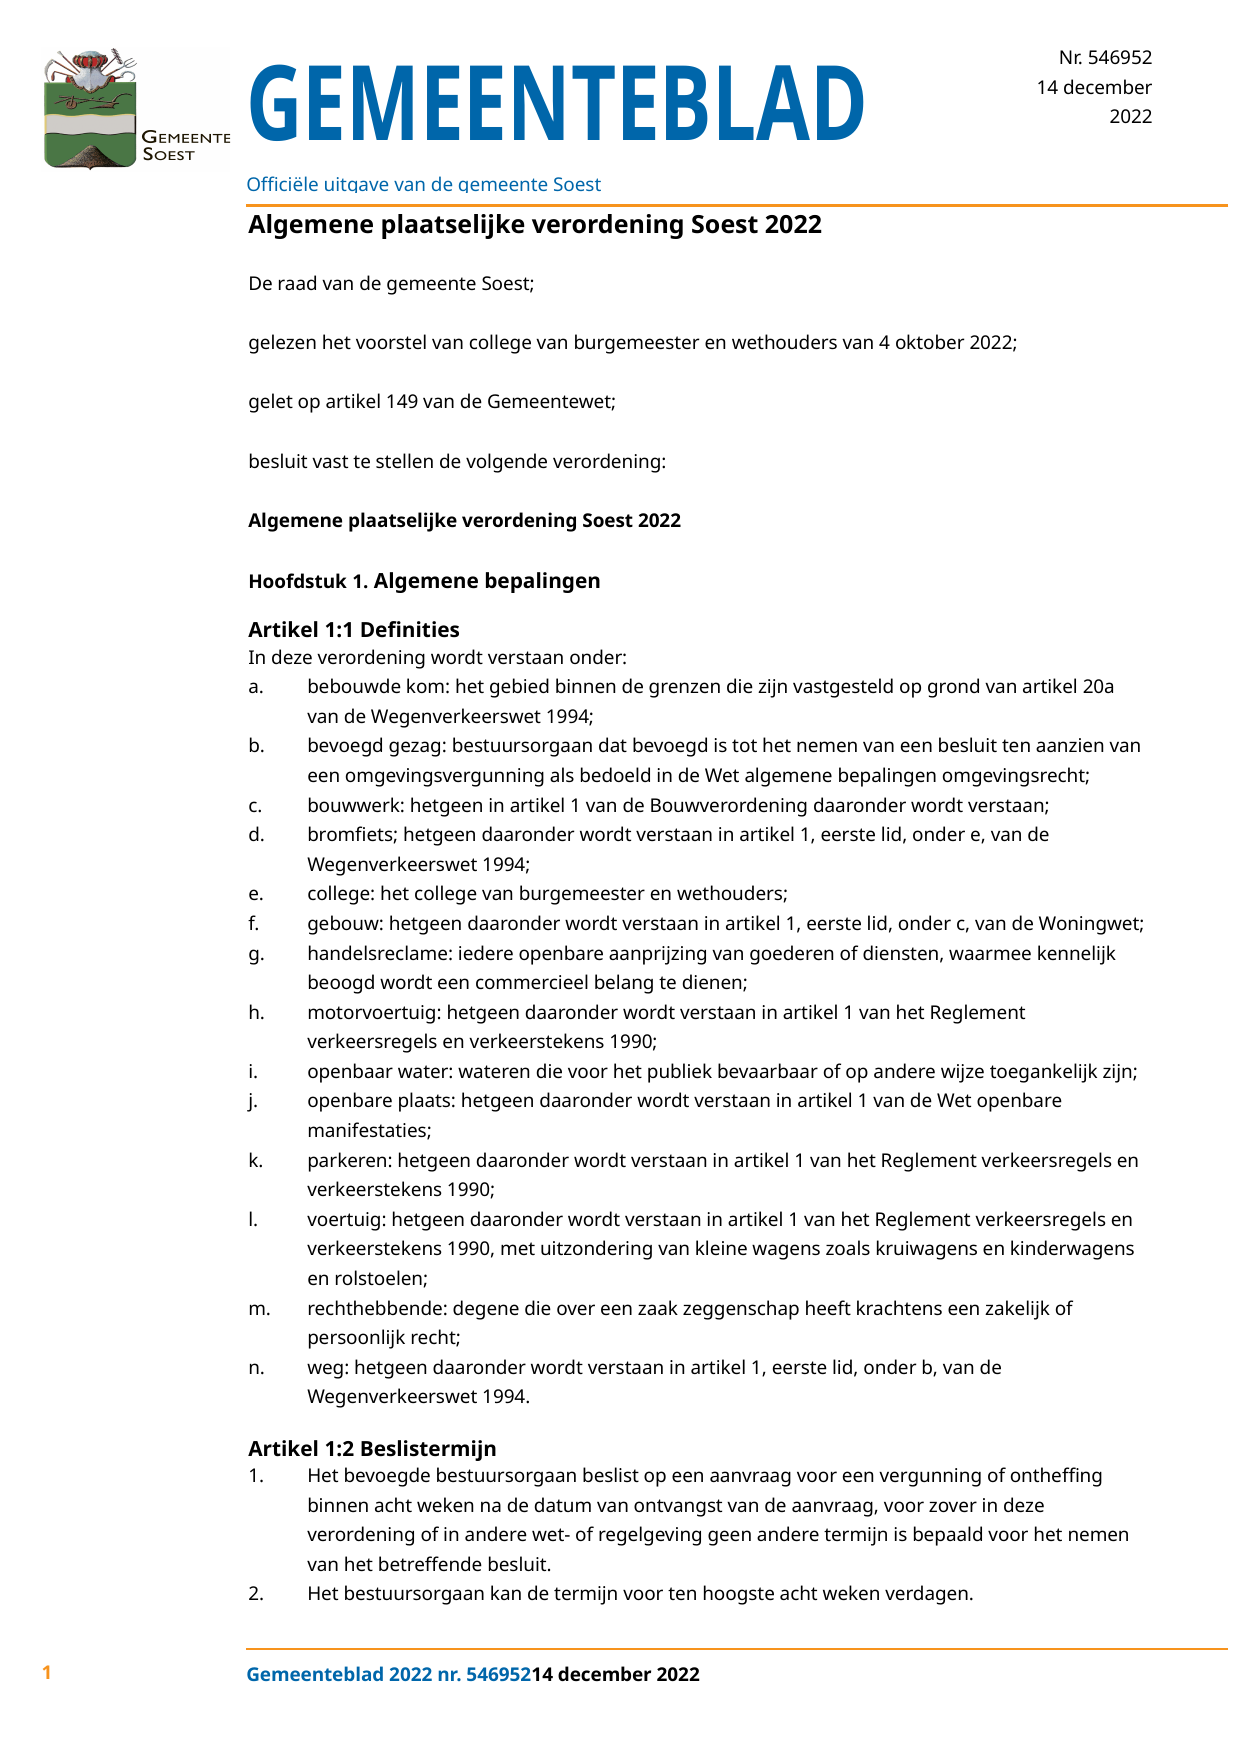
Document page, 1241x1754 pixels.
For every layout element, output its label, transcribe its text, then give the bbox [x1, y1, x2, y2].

list gebouw: hetgeen daaronder wordt verstaan in artikel 1, eerste lid, onder c, van de Woningwet; [248, 910, 1152, 936]
list openbaar water: wateren die voor het publiek bevaarbaar of op andere wijze toegankelijk zijn; [248, 1058, 1152, 1084]
text Artikel 1:1 Definities [248, 615, 1152, 644]
text besluit vast te stellen de volgende verordening: [248, 448, 1152, 473]
list rechthebbende: degene die over een zaak zeggenschap heeft krachtens een zakelijk of persoonlijk recht; [248, 1295, 1152, 1350]
list openbare plaats: hetgeen daaronder wordt verstaan in artikel 1 van de Wet openbare manifestaties; [248, 1088, 1152, 1143]
text Algemene plaatselijke verordening Soest 2022 [248, 507, 1152, 533]
list bebouwde kom: het gebied binnen de grenzen die zijn vastgesteld op grond van artikel 20a van de Wegenverkeerswet 1994; [248, 673, 1152, 729]
text In deze verordening wordt verstaan onder: [248, 644, 1152, 669]
list bromfiets; hetgeen daaronder wordt verstaan in artikel 1, eerste lid, onder e, van de Wegenverkeerswet 1994; [248, 821, 1152, 877]
text Artikel 1:2 Beslistermijn [248, 1434, 1152, 1462]
list weg: hetgeen daaronder wordt verstaan in artikel 1, eerste lid, onder b, van de Wegenverkeerswet 1994. [248, 1354, 1152, 1409]
list parkeren: hetgeen daaronder wordt verstaan in artikel 1 van het Reglement verkeersregels en verkeerstekens 1990; [248, 1147, 1152, 1202]
list handelsreclame: iedere openbare aanprijzing van goederen of diensten, waarmee kennelijk beoogd wordt een commercieel belang te dienen; [248, 940, 1152, 995]
text gelet op artikel 149 van de Gemeentewet; [248, 389, 1152, 414]
text Algemene plaatselijke verordening Soest 2022 [248, 207, 1152, 241]
list bevoegd gezag: bestuursorgaan dat bevoegd is tot het nemen van een besluit ten aanzien van een omgevingsvergunning als bedoeld in de Wet algemene bepalingen omgevingsrecht; [248, 733, 1152, 788]
list college: het college van burgemeester en wethouders; [248, 881, 1152, 906]
list motorvoertuig: hetgeen daaronder wordt verstaan in artikel 1 van het Reglement verkeersregels en verkeerstekens 1990; [248, 999, 1152, 1054]
list Het bestuursorgaan kan de termijn voor ten hoogste acht weken verdagen. [248, 1581, 1152, 1606]
list Het bevoegde bestuursorgaan beslist op een aanvraag voor een vergunning of ontheffing binnen acht weken na de datum van ontvangst van de aanvraag, voor zover in deze verordening of in andere wet- of regelgeving geen andere termijn is bepaald voor het nemen van het betreffende besluit. [248, 1462, 1152, 1577]
list voertuig: hetgeen daaronder wordt verstaan in artikel 1 van het Reglement verkeersregels en verkeerstekens 1990, met uitzondering van kleine wagens zoals kruiwagens en kinderwagens en rolstoelen; [248, 1206, 1152, 1291]
picture [41, 47, 231, 172]
text Hoofdstuk 1. Algemene bepalingen [248, 566, 1152, 594]
text De raad van de gemeente Soest; [248, 270, 1152, 296]
text gelezen het voorstel van college van burgemeester en wethouders van 4 oktober 2022; [248, 329, 1152, 355]
list bouwwerk: hetgeen in artikel 1 van de Bouwverordening daaronder wordt verstaan; [248, 792, 1152, 817]
